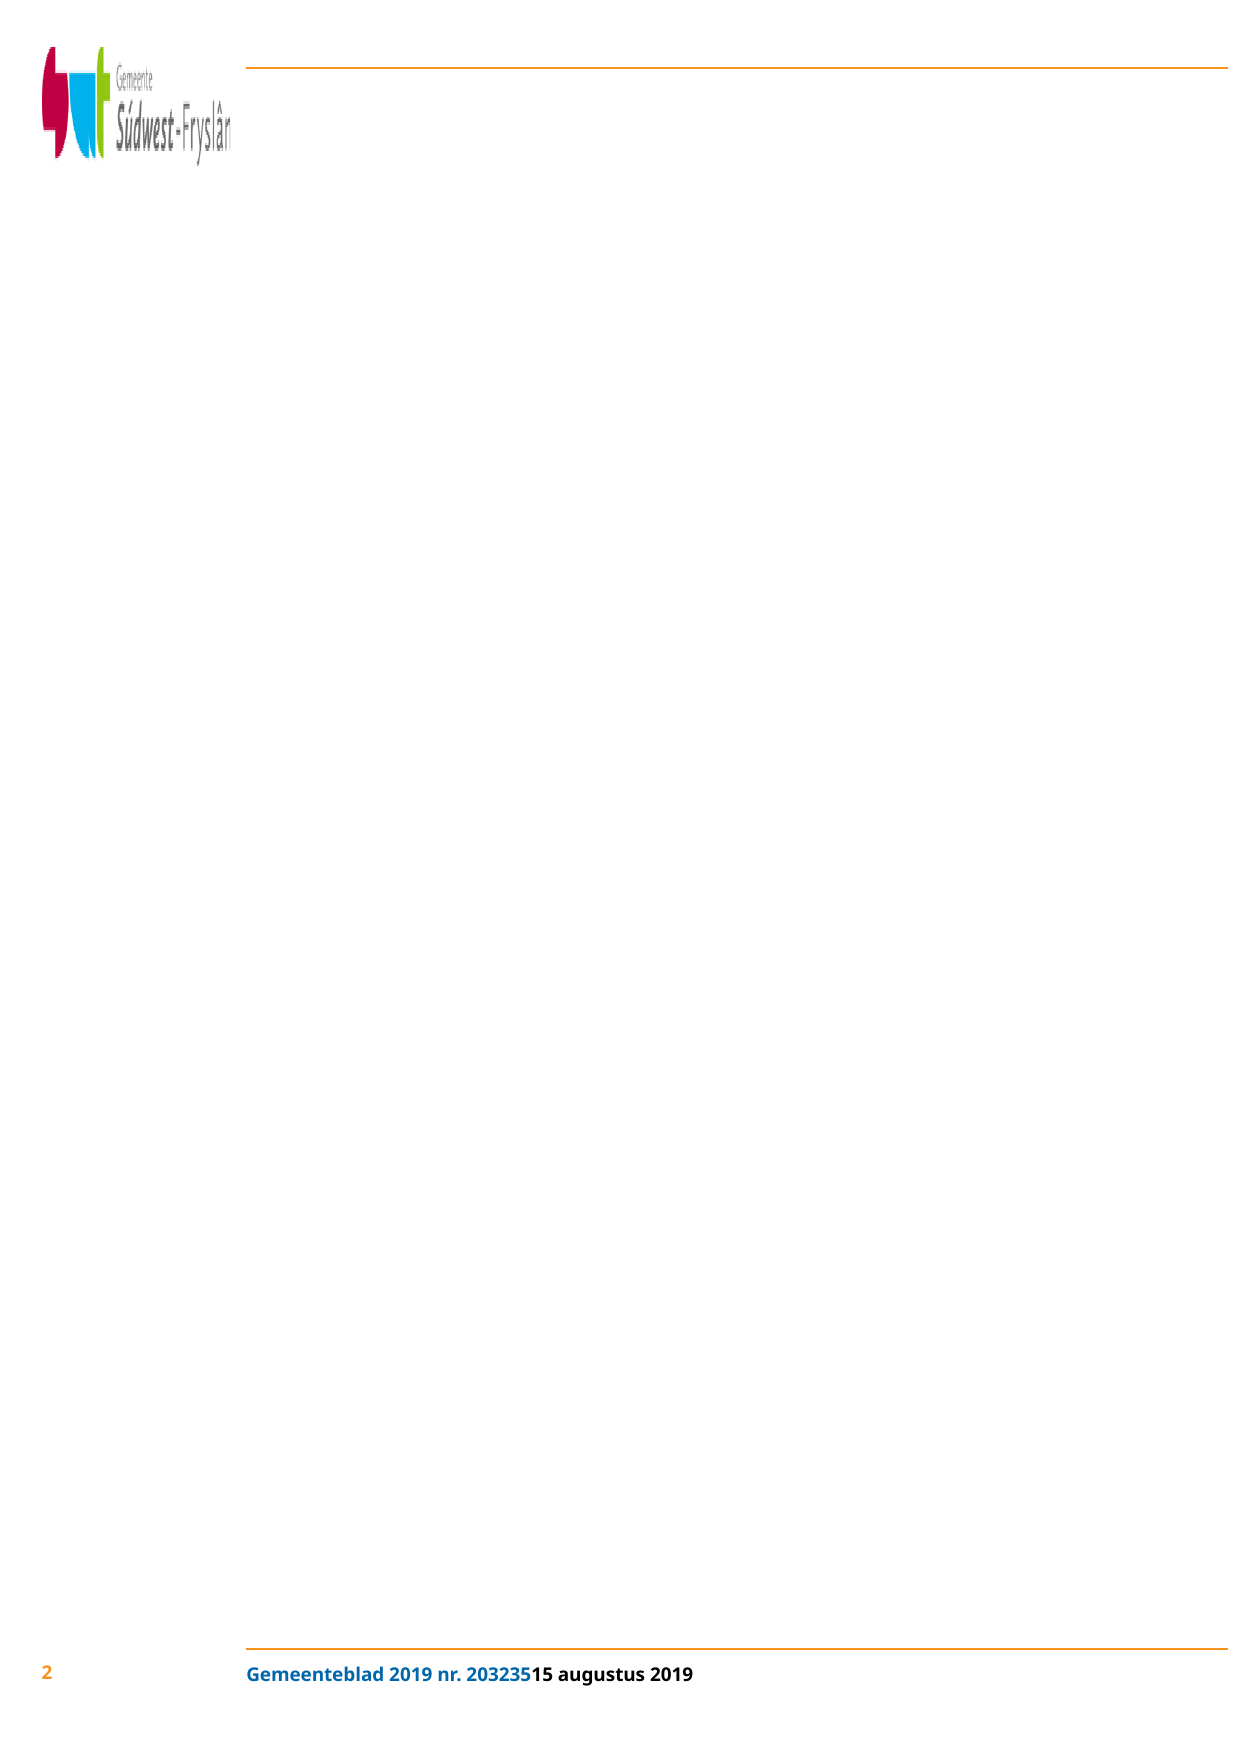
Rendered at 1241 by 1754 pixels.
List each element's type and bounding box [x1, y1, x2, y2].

picture [41, 47, 231, 172]
